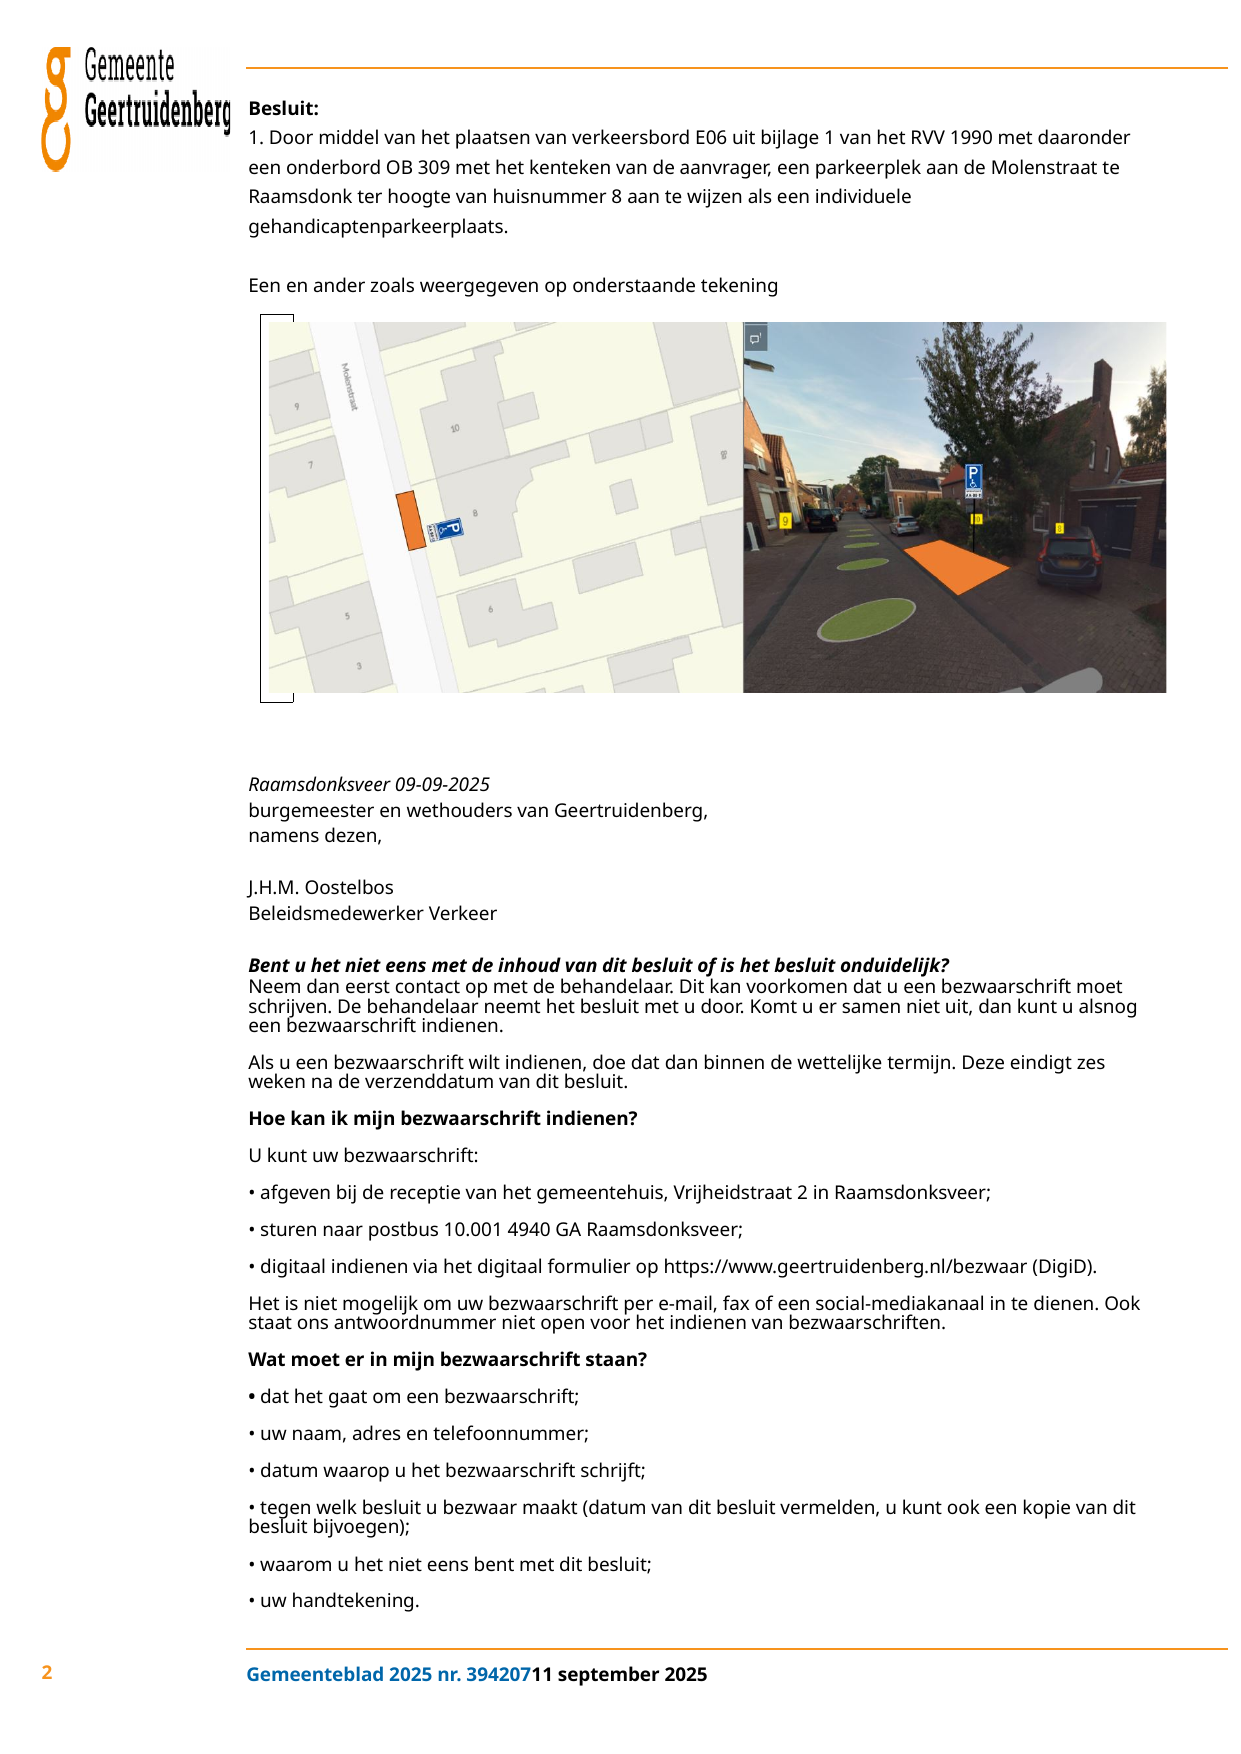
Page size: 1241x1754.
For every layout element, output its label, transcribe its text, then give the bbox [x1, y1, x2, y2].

picture [268, 322, 1167, 693]
text • uw naam, adres en telefoonnummer; [248, 1425, 1152, 1444]
text Besluit: [248, 95, 1152, 121]
text namens dezen, [248, 823, 1152, 848]
text • datum waarop u het bezwaarschrift schrijft; [248, 1462, 1152, 1482]
text burgemeester en wethouders van Geertruidenberg, [248, 797, 1152, 823]
text Hoe kan ik mijn bezwaarschrift indienen? [248, 1110, 1152, 1129]
text J.H.M. Oostelbos [248, 874, 1152, 900]
text • tegen welk besluit u bezwaar maakt (datum van dit besluit vermelden, u kunt ook een kopie van dit besluit bijvoegen); [248, 1499, 1152, 1538]
text 1. Door middel van het plaatsen van verkeersbord E06 uit bijlage 1 van het RVV 1990 met daaronder een onderbord OB 309 met het kenteken van de aanvrager, een parkeerplek aan de Molenstraat te Raamsdonk ter hoogte van huisnummer 8 aan te wijzen als een individuele gehandicaptenparkeerplaats. [248, 124, 1152, 239]
text Neem dan eerst contact op met de behandelaar. Dit kan voorkomen dat u een bezwaarschrift moet schrijven. De behandelaar neemt het besluit met u door. Komt u er samen niet uit, dan kunt u alsnog een bezwaarschrift indienen. [248, 978, 1152, 1036]
text Een en ander zoals weergegeven op onderstaande tekening [248, 272, 1152, 298]
text • uw handtekening. [248, 1592, 1152, 1612]
text Beleidsmedewerker Verkeer [248, 900, 1152, 926]
text Bent u het niet eens met de inhoud van dit besluit of is het besluit onduidelijk? [248, 953, 1152, 978]
picture [41, 47, 231, 172]
text Raamsdonksveer 09-09-2025 [248, 771, 1152, 797]
text • waarom u het niet eens bent met dit besluit; [248, 1556, 1152, 1575]
text • afgeven bij de receptie van het gemeentehuis, Vrijheidstraat 2 in Raamsdonksveer; [248, 1184, 1152, 1203]
text Als u een bezwaarschrift wilt indienen, doe dat dan binnen de wettelijke termijn. Deze eindigt zes weken na de verzenddatum van dit besluit. [248, 1054, 1152, 1092]
text Het is niet mogelijk om uw bezwaarschrift per e-mail, fax of een social-mediakanaal in te dienen. Ook staat ons antwoordnummer niet open voor het indienen van bezwaarschriften. [248, 1295, 1152, 1334]
text • dat het gaat om een bezwaarschrift; [248, 1388, 1152, 1408]
text • digitaal indienen via het digitaal formulier op https://www.geertruidenberg.nl/bezwaar (DigiD). [248, 1258, 1152, 1277]
text Wat moet er in mijn bezwaarschrift staan? [248, 1351, 1152, 1371]
text • sturen naar postbus 10.001 4940 GA Raamsdonksveer; [248, 1221, 1152, 1240]
text U kunt uw bezwaarschrift: [248, 1147, 1152, 1166]
